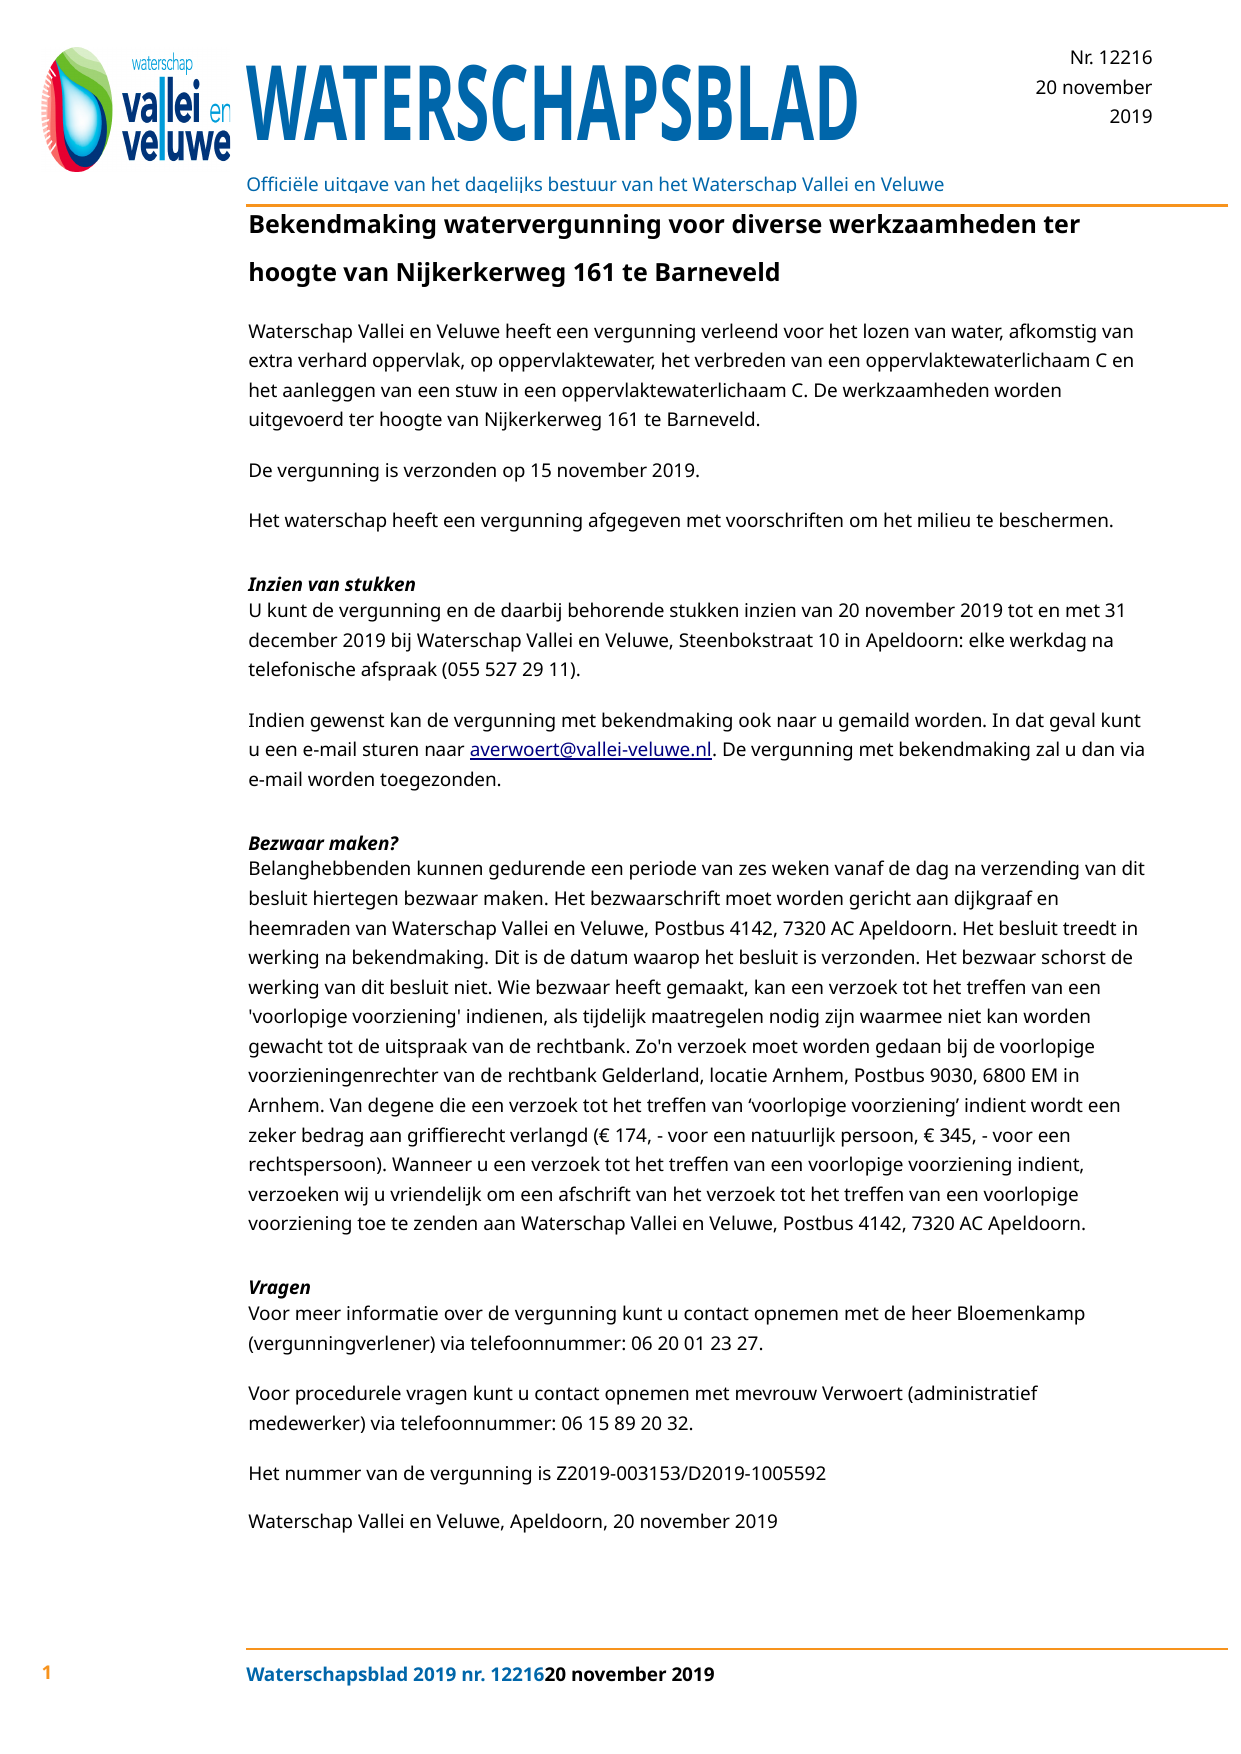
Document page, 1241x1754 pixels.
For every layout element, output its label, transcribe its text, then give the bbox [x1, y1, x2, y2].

text U kunt de vergunning en de daarbij behorende stukken inzien van 20 november 2019 tot en met 31 december 2019 bij Waterschap Vallei en Veluwe, Steenbokstraat 10 in Apeldoorn: elke werkdag na telefonische afspraak (055 527 29 11). [248, 597, 1152, 682]
text Inzien van stukken [248, 571, 1152, 597]
text Belanghebbenden kunnen gedurende een periode van zes weken vanaf de dag na verzending van dit besluit hiertegen bezwaar maken. Het bezwaarschrift moet worden gericht aan dijkgraaf en heemraden van Waterschap Vallei en Veluwe, Postbus 4142, 7320 AC Apeldoorn. Het besluit treedt in werking na bekendmaking. Dit is de datum waarop het besluit is verzonden. Het bezwaar schorst de werking van dit besluit niet. Wie bezwaar heeft gemaakt, kan een verzoek tot het treffen van een 'voorlopige voorziening' indienen, als tijdelijk maatregelen nodig zijn waarmee niet kan worden gewacht tot de uitspraak van de rechtbank. Zo'n verzoek moet worden gedaan bij de voorlopige voorzieningenrechter van de rechtbank Gelderland, locatie Arnhem, Postbus 9030, 6800 EM in Arnhem. Van degene die een verzoek tot het treffen van ‘voorlopige voorziening’ indient wordt een zeker bedrag aan griffierecht verlangd (€ 174, - voor een natuurlijk persoon, € 345, - voor een rechtspersoon). Wanneer u een verzoek tot het treffen van een voorlopige voorziening indient, verzoeken wij u vriendelijk om een afschrift van het verzoek tot het treffen van een voorlopige voorziening toe te zenden aan Waterschap Vallei en Veluwe, Postbus 4142, 7320 AC Apeldoorn. [248, 856, 1152, 1236]
text Waterschap Vallei en Veluwe, Apeldoorn, 20 november 2019 [248, 1508, 1152, 1534]
text Waterschap Vallei en Veluwe heeft een vergunning verleend voor het lozen van water, afkomstig van extra verhard oppervlak, op oppervlaktewater, het verbreden van een oppervlaktewaterlichaam C en het aanleggen van een stuw in een oppervlaktewaterlichaam C. De werkzaamheden worden uitgevoerd ter hoogte van Nijkerkerweg 161 te Barneveld. [248, 318, 1152, 432]
text Voor meer informatie over de vergunning kunt u contact opnemen met de heer Bloemenkamp (vergunningverlener) via telefoonnummer: 06 20 01 23 27. [248, 1300, 1152, 1356]
text Voor procedurele vragen kunt u contact opnemen met mevrouw Verwoert (administratief medewerker) via telefoonnummer: 06 15 89 20 32. [248, 1380, 1152, 1436]
text De vergunning is verzonden op 15 november 2019. [248, 457, 1152, 483]
picture [41, 47, 231, 172]
text Bekendmaking watervergunning voor diverse werkzaamheden ter hoogte van Nijkerkerweg 161 te Barneveld [248, 207, 1152, 288]
text Indien gewenst kan de vergunning met bekendmaking ook naar u gemaild worden. In dat geval kunt u een e-mail sturen naar averwoert@vallei-veluwe.nl. De vergunning met bekendmaking zal u dan via e-mail worden toegezonden. [248, 707, 1152, 792]
text Vragen [248, 1274, 1152, 1300]
text Het nummer van de vergunning is Z2019-003153/D2019-1005592 [248, 1460, 1152, 1486]
text Het waterschap heeft een vergunning afgegeven met voorschriften om het milieu te beschermen. [248, 507, 1152, 533]
text Bezwaar maken? [248, 830, 1152, 856]
